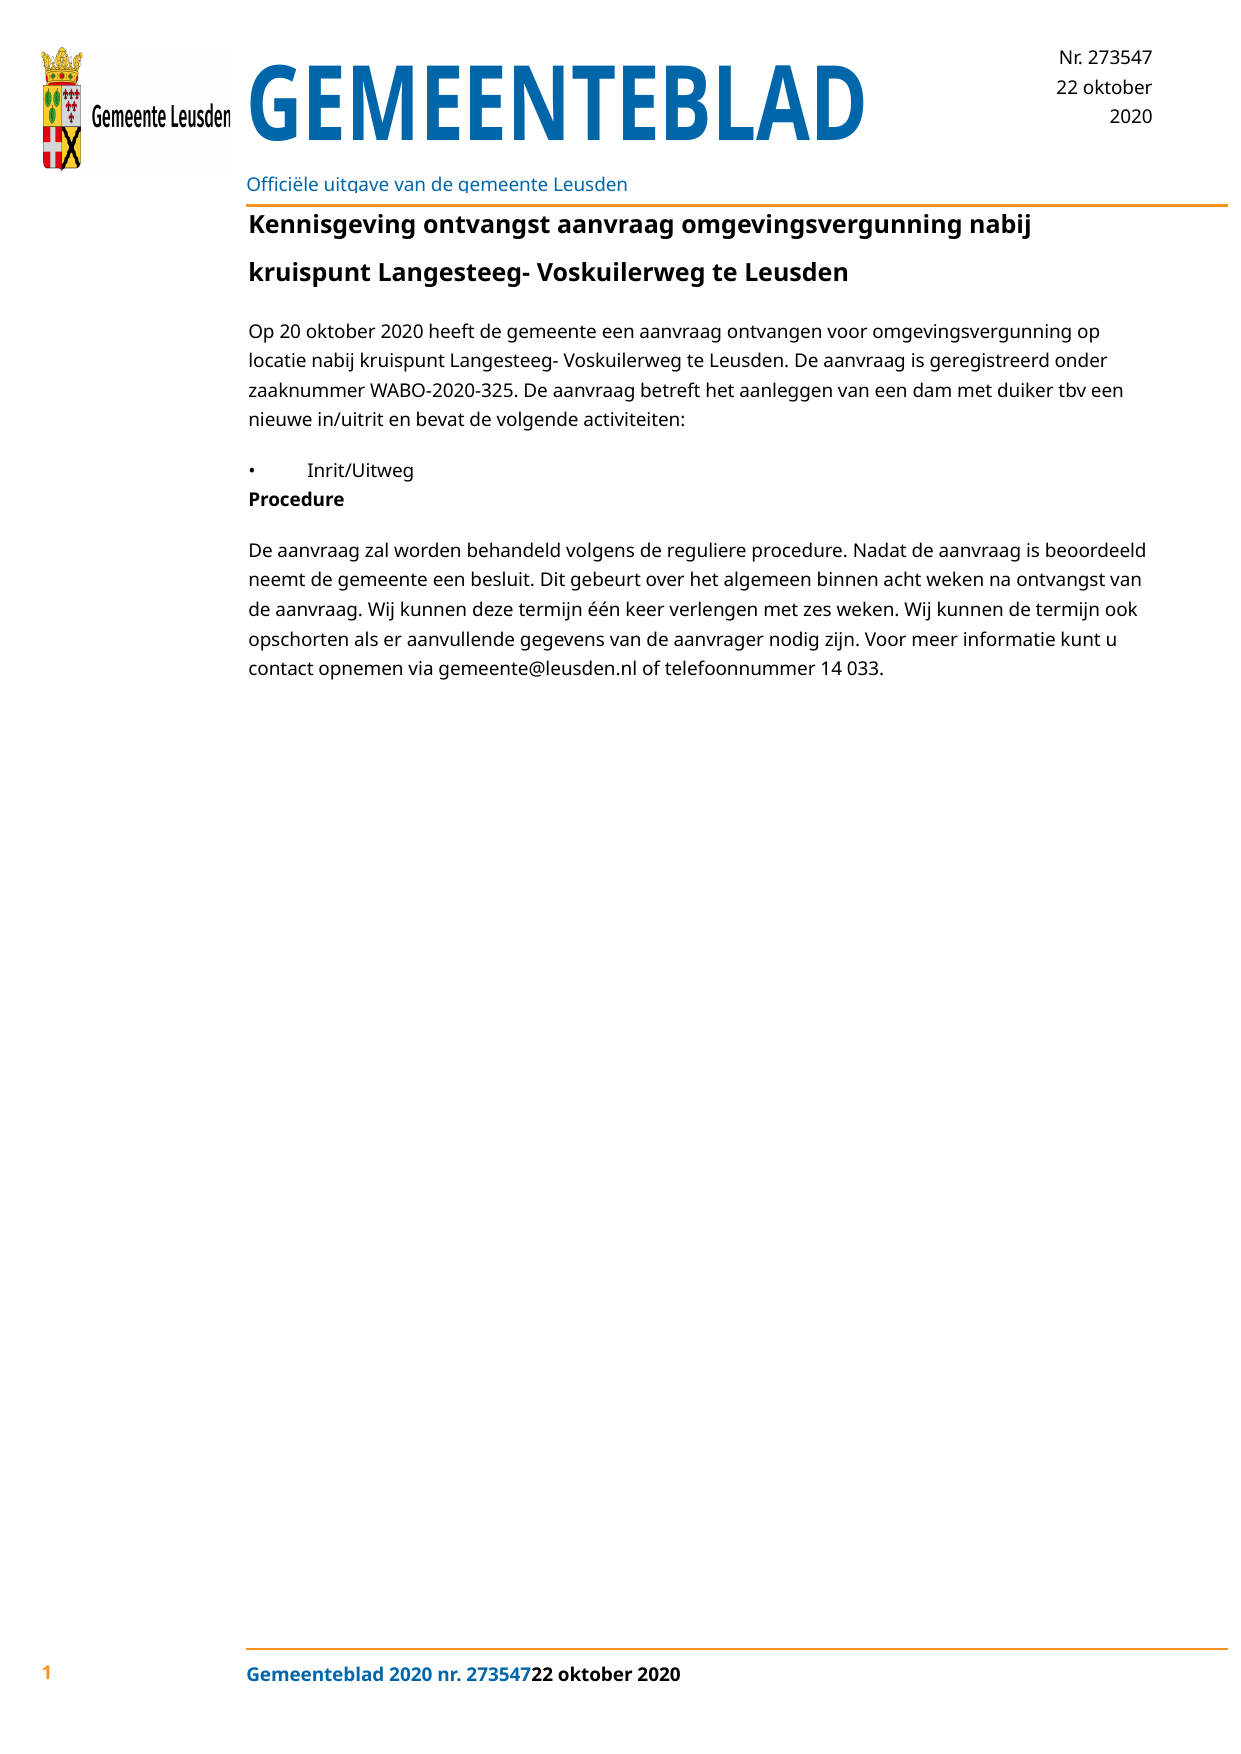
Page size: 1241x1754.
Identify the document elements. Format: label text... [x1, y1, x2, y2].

text Op 20 oktober 2020 heeft de gemeente een aanvraag ontvangen voor omgevingsvergunning op locatie nabij kruispunt Langesteeg- Voskuilerweg te Leusden. De aanvraag is geregistreerd onder zaaknummer WABO-2020-325. De aanvraag betreft het aanleggen van een dam met duiker tbv een nieuwe in/uitrit en bevat de volgende activiteiten: [248, 318, 1152, 432]
text Kennisgeving ontvangst aanvraag omgevingsvergunning nabij kruispunt Langesteeg- Voskuilerweg te Leusden [248, 207, 1152, 288]
picture [41, 47, 231, 172]
text De aanvraag zal worden behandeld volgens de reguliere procedure. Nadat de aanvraag is beoordeeld neemt de gemeente een besluit. Dit gebeurt over het algemeen binnen acht weken na ontvangst van de aanvraag. Wij kunnen deze termijn één keer verlengen met zes weken. Wij kunnen de termijn ook opschorten als er aanvullende gegevens van de aanvrager nodig zijn. Voor meer informatie kunt u contact opnemen via gemeente@leusden.nl of telefoonnummer 14 033. [248, 537, 1152, 681]
list Inrit/Uitweg [248, 457, 1152, 483]
text Procedure [248, 487, 1152, 512]
